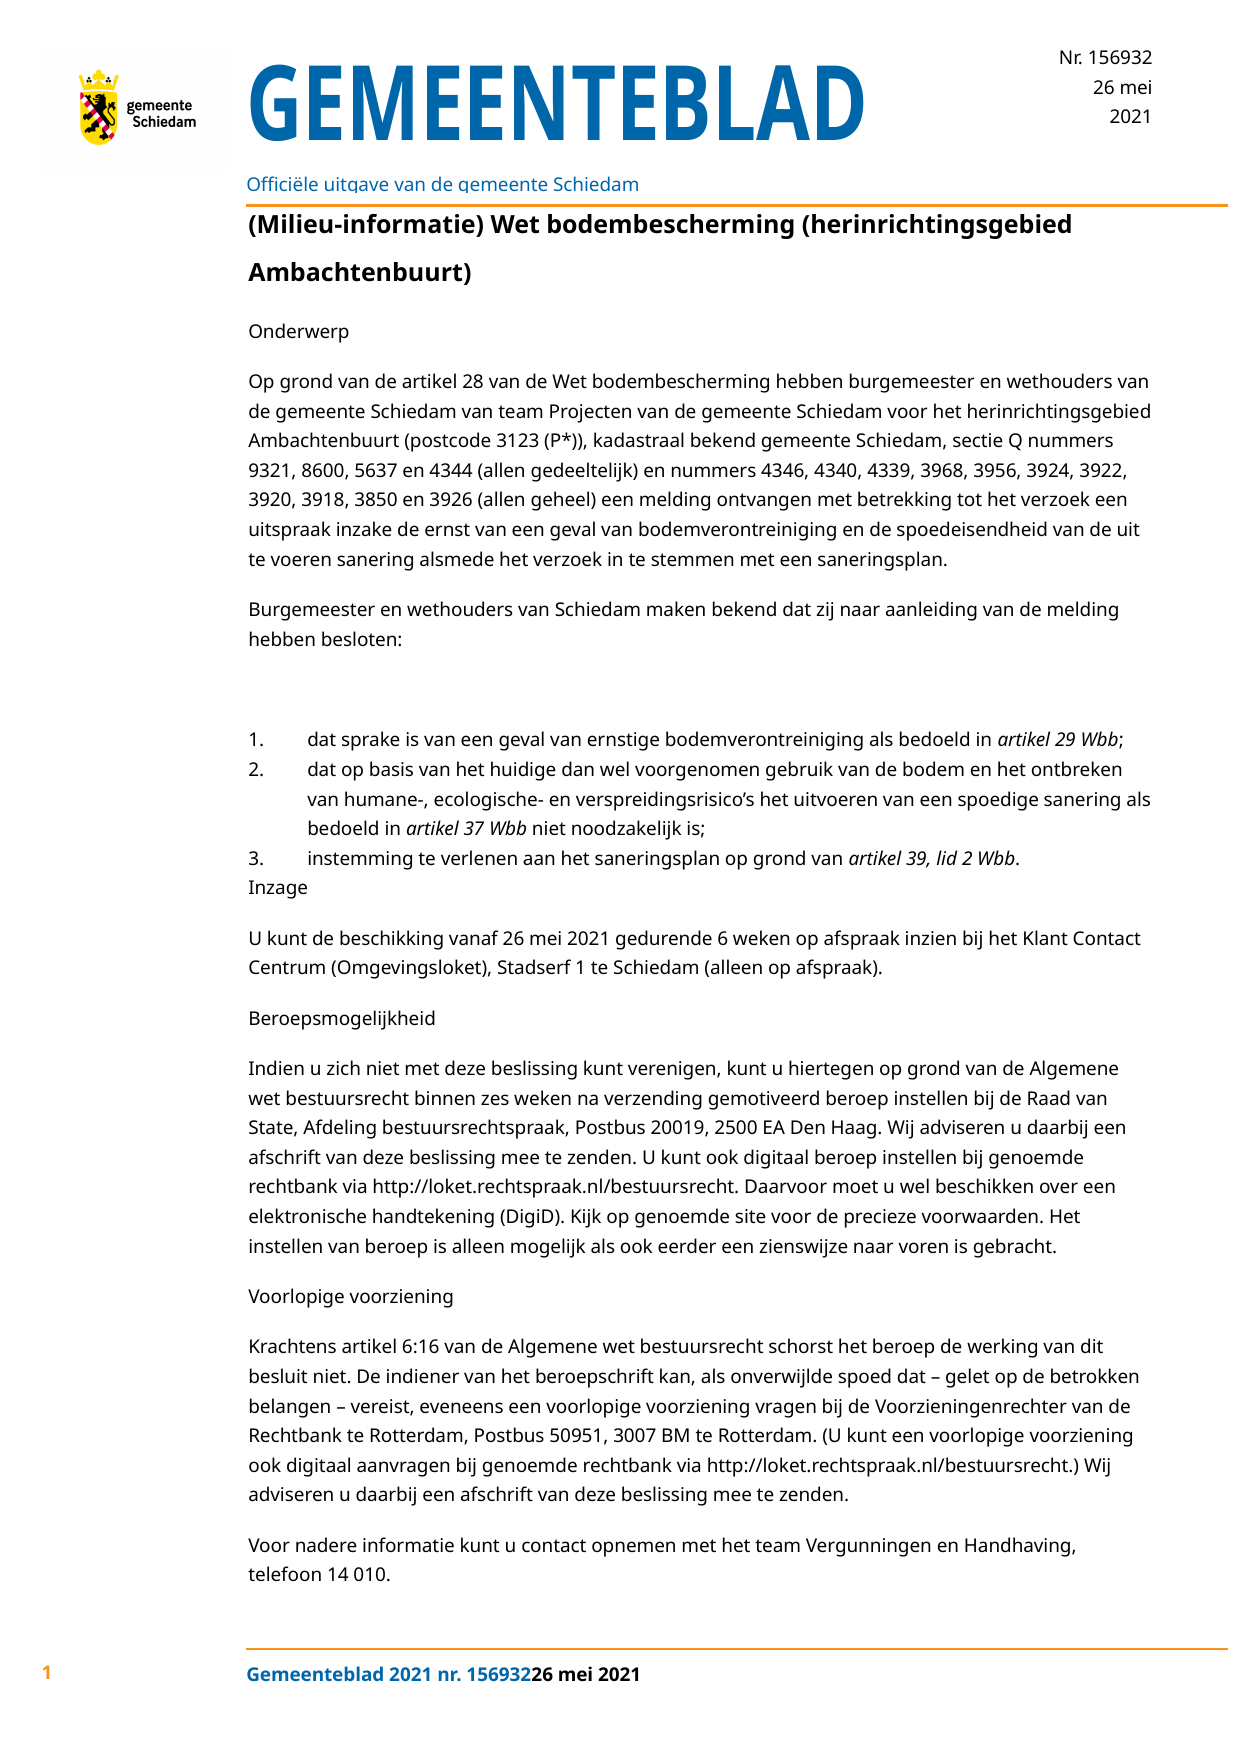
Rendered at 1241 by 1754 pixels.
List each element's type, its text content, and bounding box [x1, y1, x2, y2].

text Voorlopige voorziening [248, 1283, 1152, 1309]
text U kunt de beschikking vanaf 26 mei 2021 gedurende 6 weken op afspraak inzien bij het Klant Contact Centrum (Omgevingsloket), Stadserf 1 te Schiedam (alleen op afspraak). [248, 925, 1152, 980]
picture [41, 47, 231, 172]
text Inzage [248, 874, 1152, 900]
text (Milieu-informatie) Wet bodembescherming (herinrichtingsgebied Ambachtenbuurt) [248, 207, 1152, 288]
list dat op basis van het huidige dan wel voorgenomen gebruik van de bodem en het ontbreken van humane-, ecologische- en verspreidingsrisico’s het uitvoeren van een spoedige sanering als bedoeld in artikel 37 Wbb niet noodzakelijk is; [248, 756, 1152, 841]
list dat sprake is van een geval van ernstige bodemverontreiniging als bedoeld in artikel 29 Wbb; [248, 727, 1152, 752]
text Onderwerp [248, 318, 1152, 344]
text Op grond van de artikel 28 van de Wet bodembescherming hebben burgemeester en wethouders van de gemeente Schiedam van team Projecten van de gemeente Schiedam voor het herinrichtingsgebied Ambachtenbuurt (postcode 3123 (P*)), kadastraal bekend gemeente Schiedam, sectie Q nummers 9321, 8600, 5637 en 4344 (allen gedeeltelijk) en nummers 4346, 4340, 4339, 3968, 3956, 3924, 3922, 3920, 3918, 3850 en 3926 (allen geheel) een melding ontvangen met betrekking tot het verzoek een uitspraak inzake de ernst van een geval van bodemverontreiniging en de spoedeisendheid van de uit te voeren sanering alsmede het verzoek in te stemmen met een saneringsplan. [248, 368, 1152, 572]
text Indien u zich niet met deze beslissing kunt verenigen, kunt u hiertegen op grond van de Algemene wet bestuursrecht binnen zes weken na verzending gemotiveerd beroep instellen bij de Raad van State, Afdeling bestuursrechtspraak, Postbus 20019, 2500 EA Den Haag. Wij adviseren u daarbij een afschrift van deze beslissing mee te zenden. U kunt ook digitaal beroep instellen bij genoemde rechtbank via http://loket.rechtspraak.nl/bestuursrecht. Daarvoor moet u wel beschikken over een elektronische handtekening (DigiD). Kijk op genoemde site voor de precieze voorwaarden. Het instellen van beroep is alleen mogelijk als ook eerder een zienswijze naar voren is gebracht. [248, 1055, 1152, 1259]
text Voor nadere informatie kunt u contact opnemen met het team Vergunningen en Handhaving, telefoon 14 010. [248, 1532, 1152, 1587]
list instemming te verlenen aan het saneringsplan op grond van artikel 39, lid 2 Wbb. [248, 845, 1152, 871]
text Beroepsmogelijkheid [248, 1005, 1152, 1031]
text Burgemeester en wethouders van Schiedam maken bekend dat zij naar aanleiding van de melding hebben besloten: [248, 596, 1152, 652]
text Krachtens artikel 6:16 van de Algemene wet bestuursrecht schorst het beroep de werking van dit besluit niet. De indiener van het beroepschrift kan, als onverwijlde spoed dat – gelet op de betrokken belangen – vereist, eveneens een voorlopige voorziening vragen bij de Voorzieningenrechter van de Rechtbank te Rotterdam, Postbus 50951, 3007 BM te Rotterdam. (U kunt een voorlopige voorziening ook digitaal aanvragen bij genoemde rechtbank via http://loket.rechtspraak.nl/bestuursrecht.) Wij adviseren u daarbij een afschrift van deze beslissing mee te zenden. [248, 1334, 1152, 1507]
